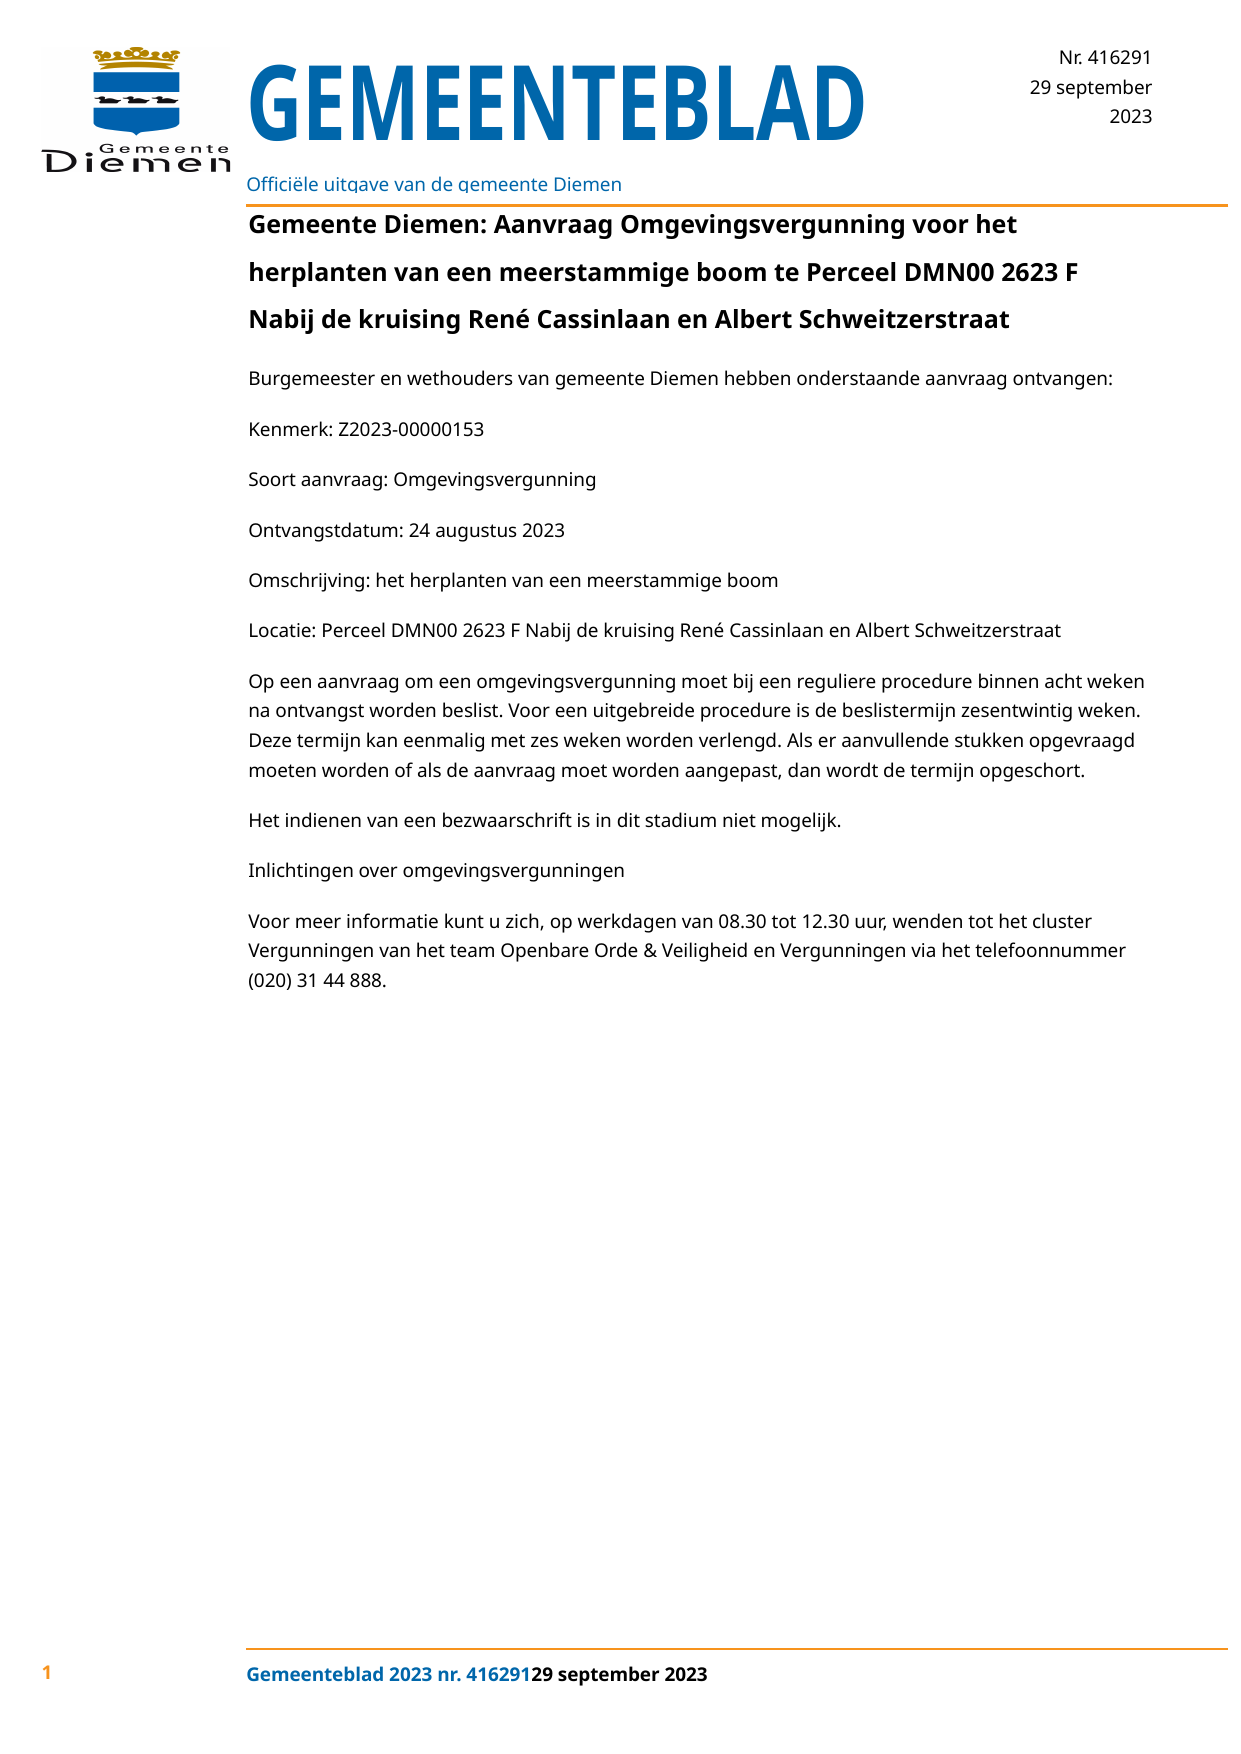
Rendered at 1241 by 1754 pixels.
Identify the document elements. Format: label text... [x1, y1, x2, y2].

picture [41, 47, 231, 172]
text Ontvangstdatum: 24 augustus 2023 [248, 517, 1152, 542]
text Soort aanvraag: Omgevingsvergunning [248, 466, 1152, 492]
text Omschrijving: het herplanten van een meerstammige boom [248, 567, 1152, 593]
text Inlichtingen over omgevingsvergunningen [248, 858, 1152, 883]
text Het indienen van een bezwaarschrift is in dit stadium niet mogelijk. [248, 807, 1152, 833]
text Gemeente Diemen: Aanvraag Omgevingsvergunning voor het herplanten van een meerstammige boom te Perceel DMN00 2623 F Nabij de kruising René Cassinlaan en Albert Schweitzerstraat [248, 207, 1152, 336]
text Op een aanvraag om een omgevingsvergunning moet bij een reguliere procedure binnen acht weken na ontvangst worden beslist. Voor een uitgebreide procedure is de beslistermijn zesentwintig weken. Deze termijn kan eenmalig met zes weken worden verlengd. Als er aanvullende stukken opgevraagd moeten worden of als de aanvraag moet worden aangepast, dan wordt de termijn opgeschort. [248, 668, 1152, 782]
text Kenmerk: Z2023-00000153 [248, 416, 1152, 442]
text Locatie: Perceel DMN00 2623 F Nabij de kruising René Cassinlaan en Albert Schweitzerstraat [248, 618, 1152, 643]
text Voor meer informatie kunt u zich, op werkdagen van 08.30 tot 12.30 uur, wenden tot het cluster Vergunningen van het team Openbare Orde & Veiligheid en Vergunningen via het telefoonnummer (020) 31 44 888. [248, 908, 1152, 993]
text Burgemeester en wethouders van gemeente Diemen hebben onderstaande aanvraag ontvangen: [248, 366, 1152, 391]
